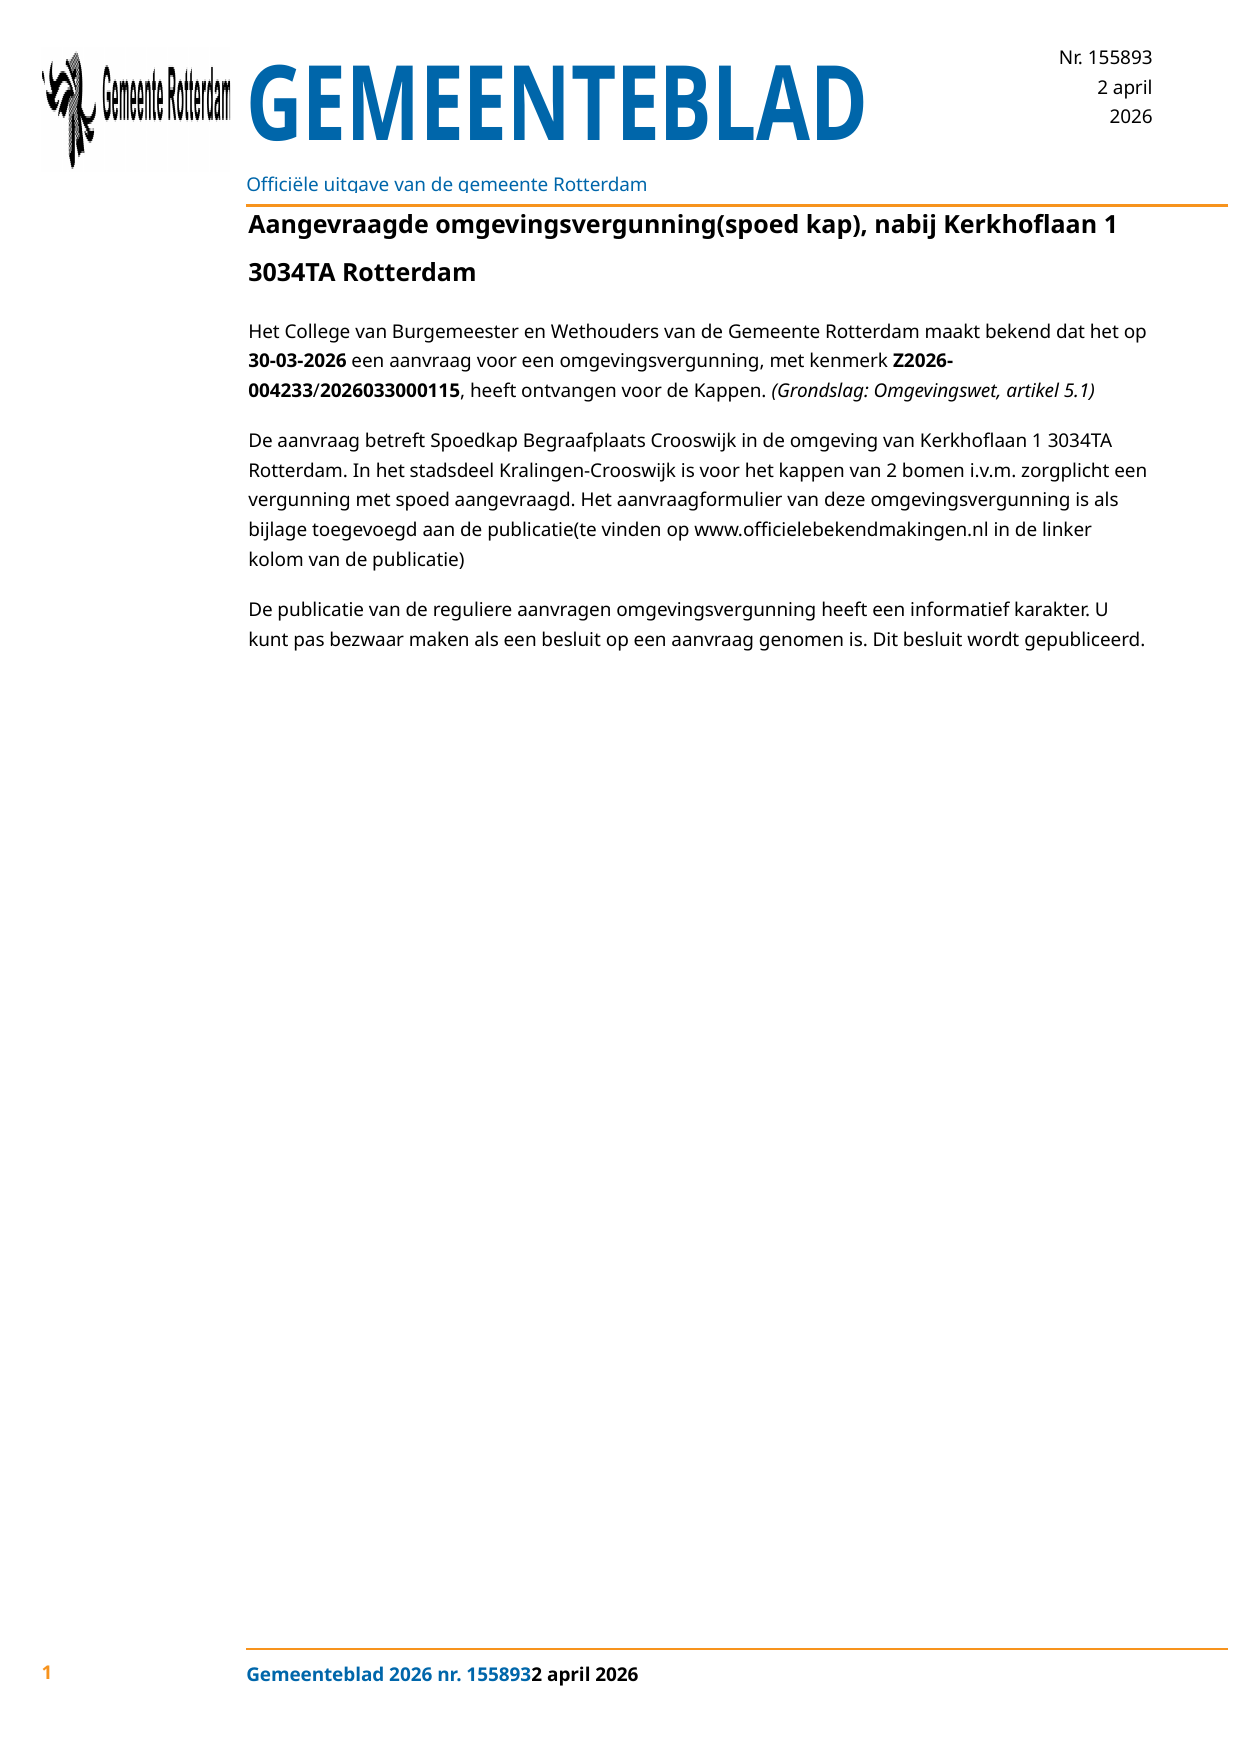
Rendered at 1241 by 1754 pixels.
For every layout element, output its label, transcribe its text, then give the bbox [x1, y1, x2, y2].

picture [41, 47, 231, 172]
text Het College van Burgemeester en Wethouders van de Gemeente Rotterdam maakt bekend dat het op 30-03-2026 een aanvraag voor een omgevingsvergunning, met kenmerk Z2026-004233/2026033000115, heeft ontvangen voor de Kappen. (Grondslag: Omgevingswet, artikel 5.1) [248, 318, 1152, 403]
text De aanvraag betreft Spoedkap Begraafplaats Crooswijk in de omgeving van Kerkhoflaan 1 3034TA Rotterdam. In het stadsdeel Kralingen-Crooswijk is voor het kappen van 2 bomen i.v.m. zorgplicht een vergunning met spoed aangevraagd. Het aanvraagformulier van deze omgevingsvergunning is als bijlage toegevoegd aan de publicatie(te vinden op www.officielebekendmakingen.nl in de linker kolom van de publicatie) [248, 427, 1152, 572]
text Aangevraagde omgevingsvergunning(spoed kap), nabij Kerkhoflaan 1 3034TA Rotterdam [248, 207, 1152, 288]
text De publicatie van de reguliere aanvragen omgevingsvergunning heeft een informatief karakter. U kunt pas bezwaar maken als een besluit op een aanvraag genomen is. Dit besluit wordt gepubliceerd. [248, 596, 1152, 652]
